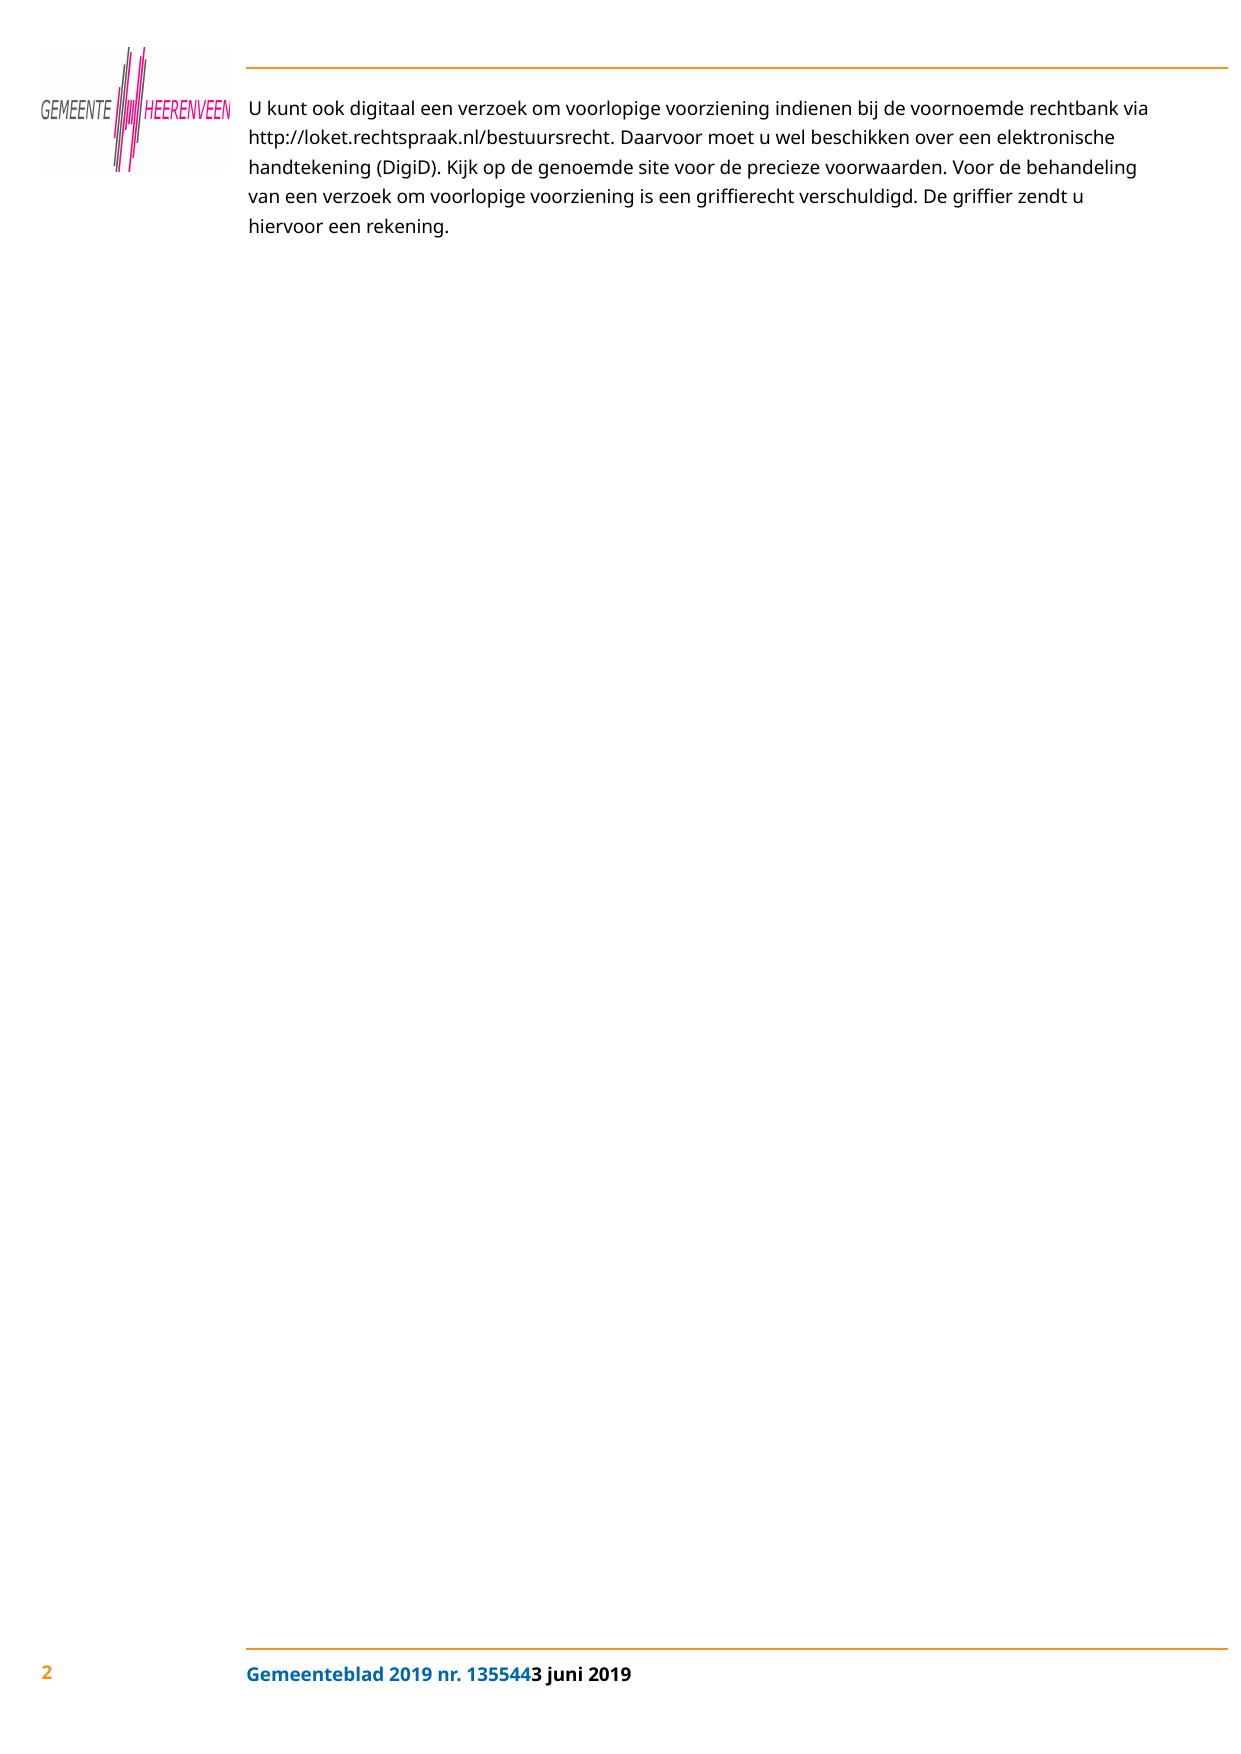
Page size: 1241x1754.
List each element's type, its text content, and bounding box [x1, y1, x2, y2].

text U kunt ook digitaal een verzoek om voorlopige voorziening indienen bij de voornoemde rechtbank via http://loket.rechtspraak.nl/bestuursrecht. Daarvoor moet u wel beschikken over een elektronische handtekening (DigiD). Kijk op de genoemde site voor de precieze voorwaarden. Voor de behandeling van een verzoek om voorlopige voorziening is een griffierecht verschuldigd. De griffier zendt u hiervoor een rekening. [248, 95, 1152, 239]
picture [41, 47, 231, 172]
